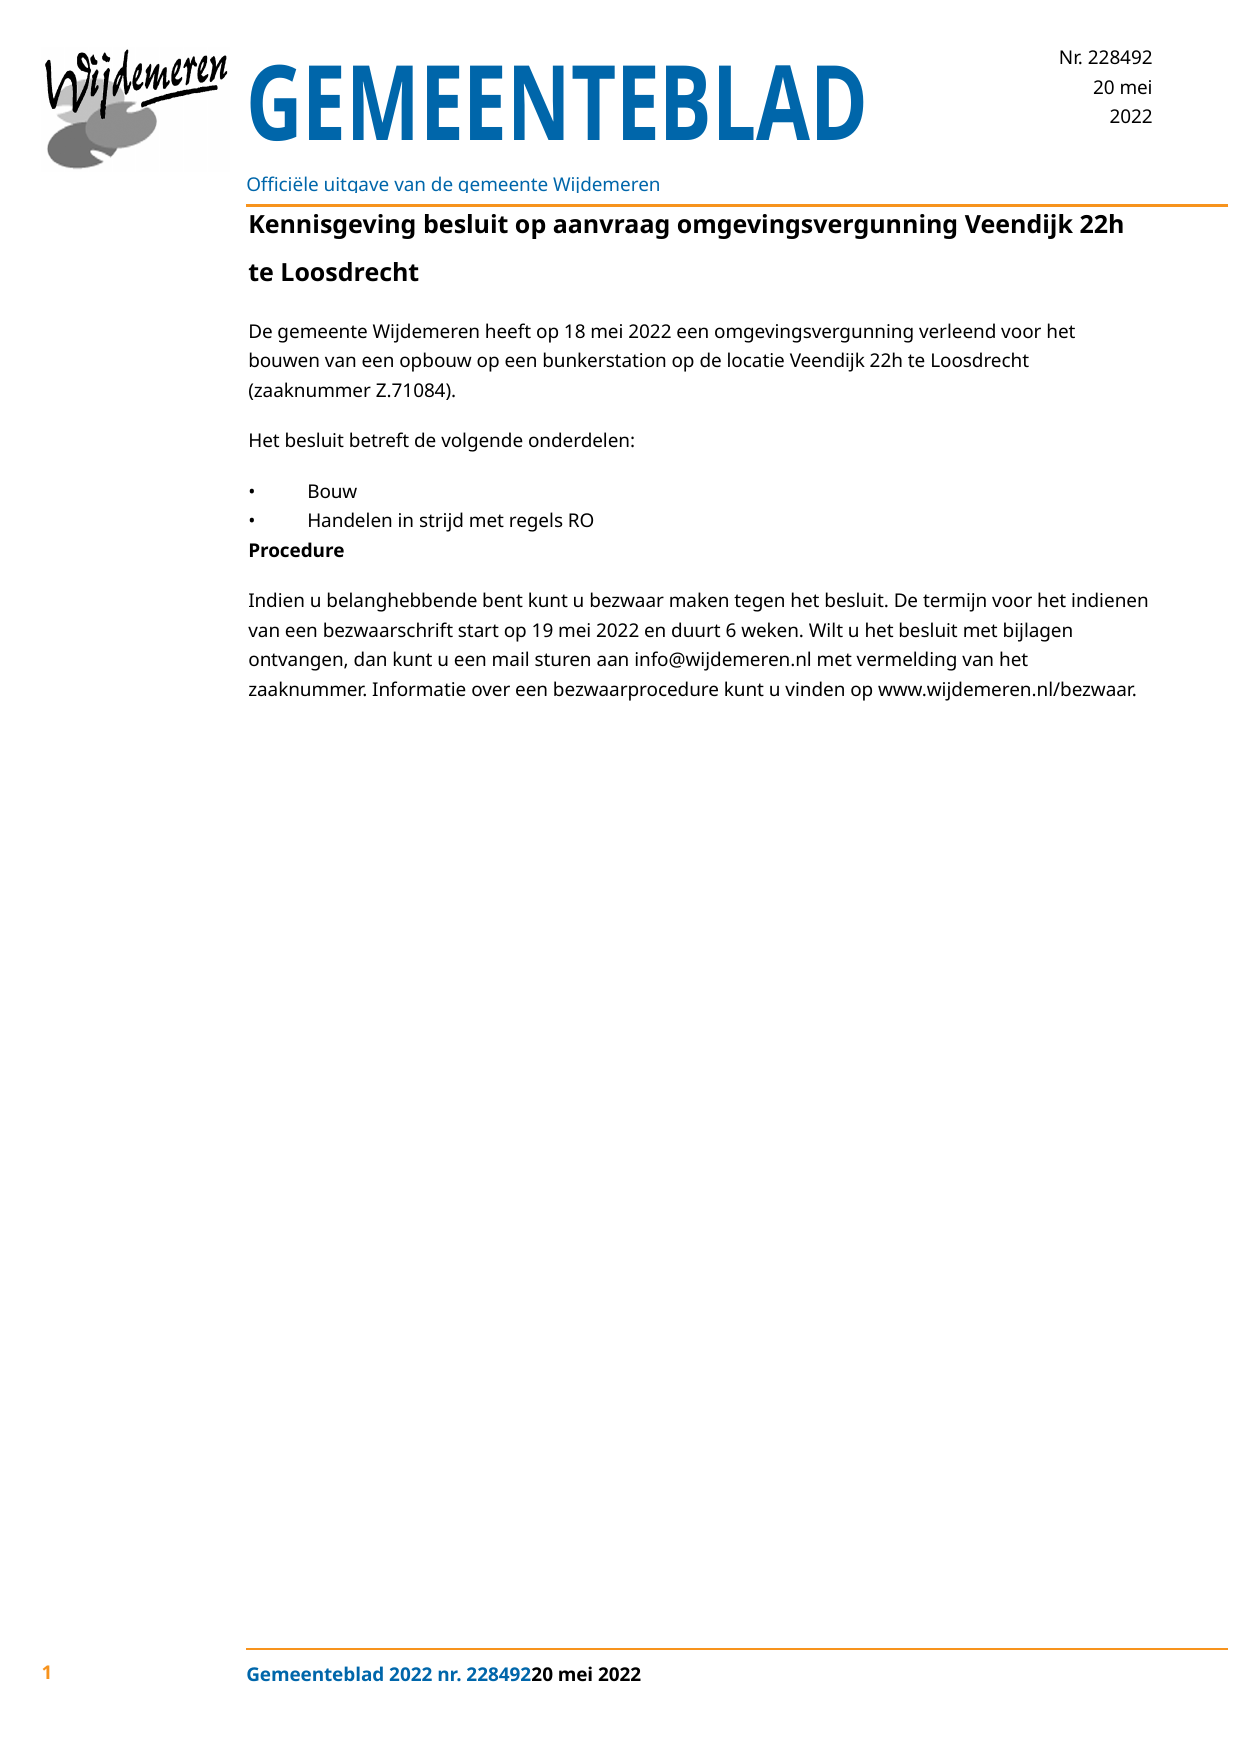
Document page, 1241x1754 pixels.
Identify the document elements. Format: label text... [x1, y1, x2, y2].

text Kennisgeving besluit op aanvraag omgevingsvergunning Veendijk 22h te Loosdrecht [248, 207, 1152, 288]
text De gemeente Wijdemeren heeft op 18 mei 2022 een omgevingsvergunning verleend voor het bouwen van een opbouw op een bunkerstation op de locatie Veendijk 22h te Loosdrecht (zaaknummer Z.71084). [248, 318, 1152, 403]
text Het besluit betreft de volgende onderdelen: [248, 427, 1152, 453]
picture [41, 47, 231, 172]
list Handelen in strijd met regels RO [248, 507, 1152, 533]
list Bouw [248, 478, 1152, 504]
text Indien u belanghebbende bent kunt u bezwaar maken tegen het besluit. De termijn voor het indienen van een bezwaarschrift start op 19 mei 2022 en duurt 6 weken. Wilt u het besluit met bijlagen ontvangen, dan kunt u een mail sturen aan info@wijdemeren.nl met vermelding van het zaaknummer. Informatie over een bezwaarprocedure kunt u vinden op www.wijdemeren.nl/bezwaar. [248, 587, 1152, 702]
text Procedure [248, 537, 1152, 563]
